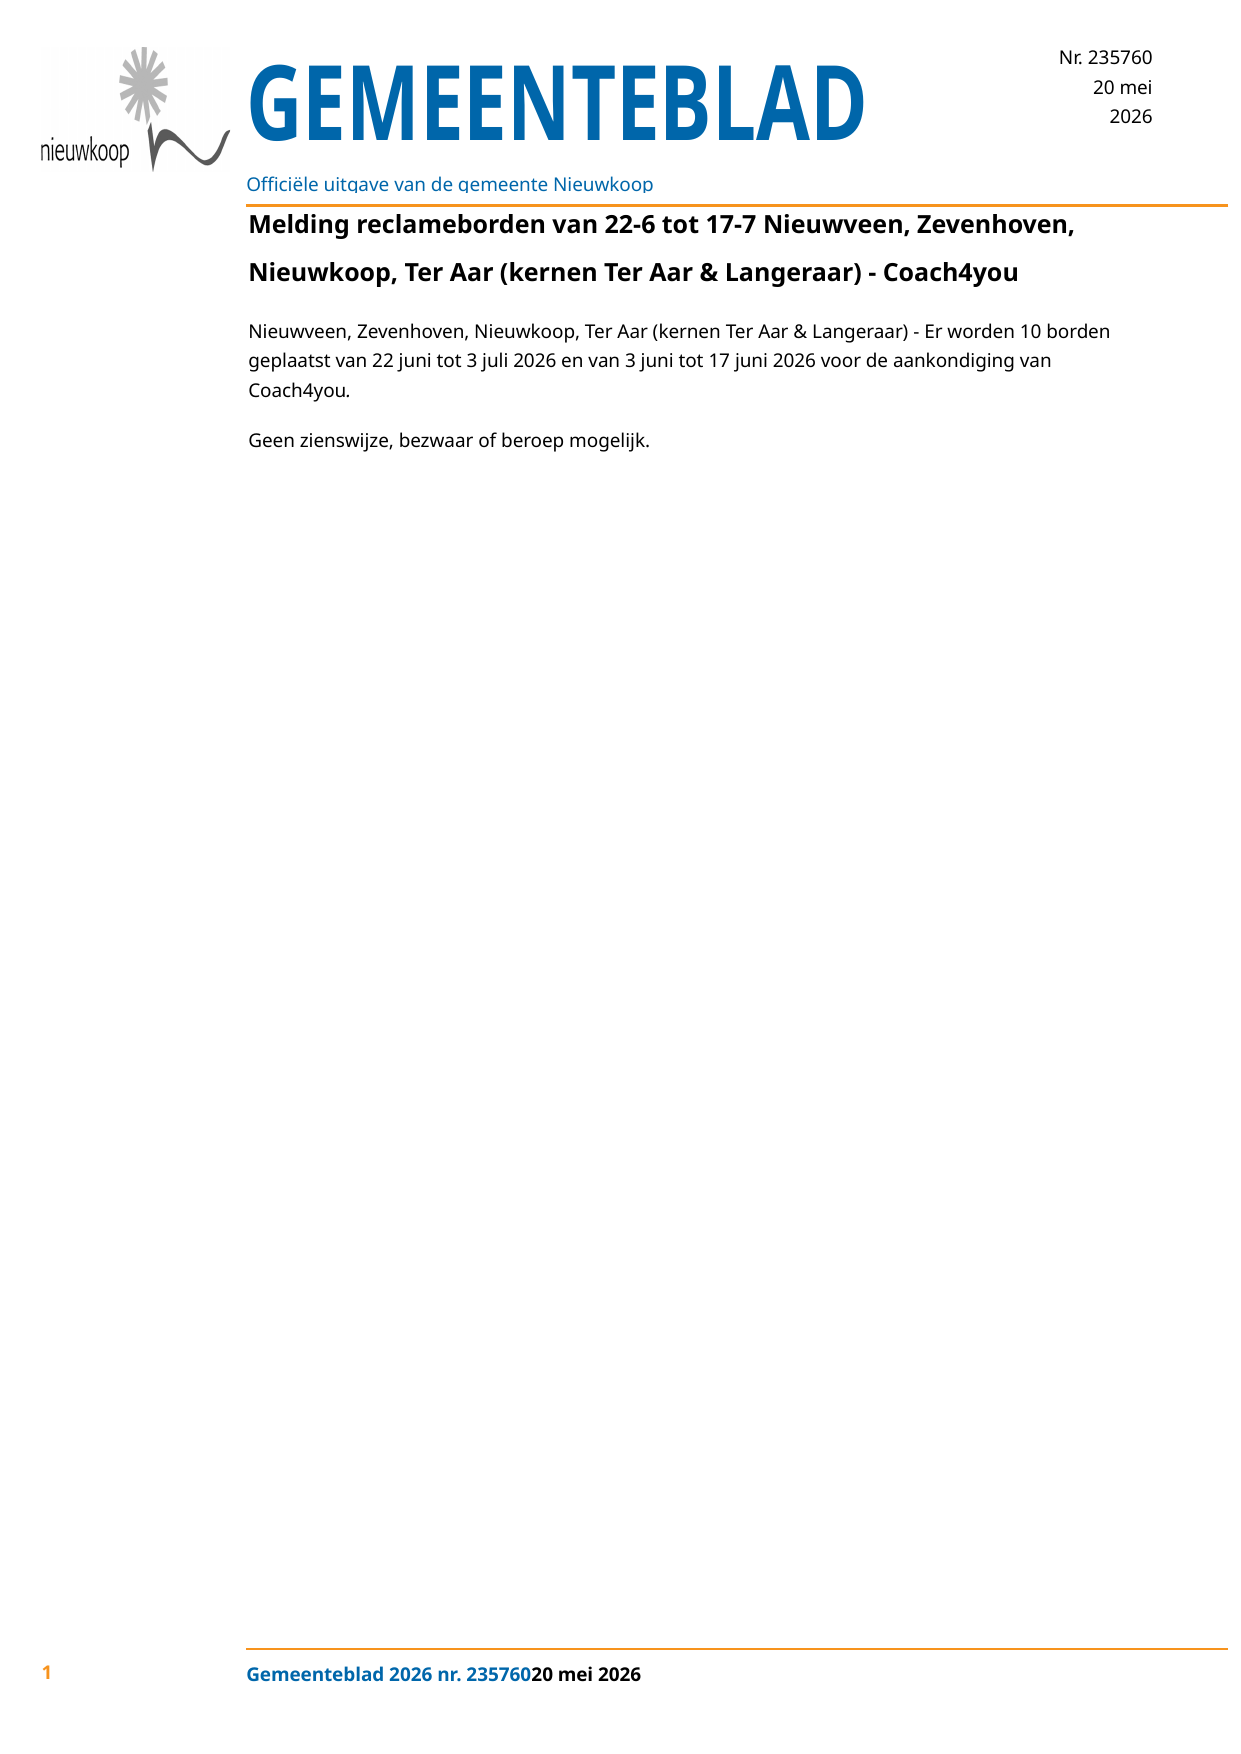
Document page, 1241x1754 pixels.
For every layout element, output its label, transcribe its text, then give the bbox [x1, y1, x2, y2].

picture [41, 47, 231, 172]
text Nieuwveen, Zevenhoven, Nieuwkoop, Ter Aar (kernen Ter Aar & Langeraar) - Er worden 10 borden geplaatst van 22 juni tot 3 juli 2026 en van 3 juni tot 17 juni 2026 voor de aankondiging van Coach4you. [248, 318, 1152, 403]
text Melding reclameborden van 22-6 tot 17-7 Nieuwveen, Zevenhoven, Nieuwkoop, Ter Aar (kernen Ter Aar & Langeraar) - Coach4you [248, 207, 1152, 288]
text Geen zienswijze, bezwaar of beroep mogelijk. [248, 427, 1152, 453]
